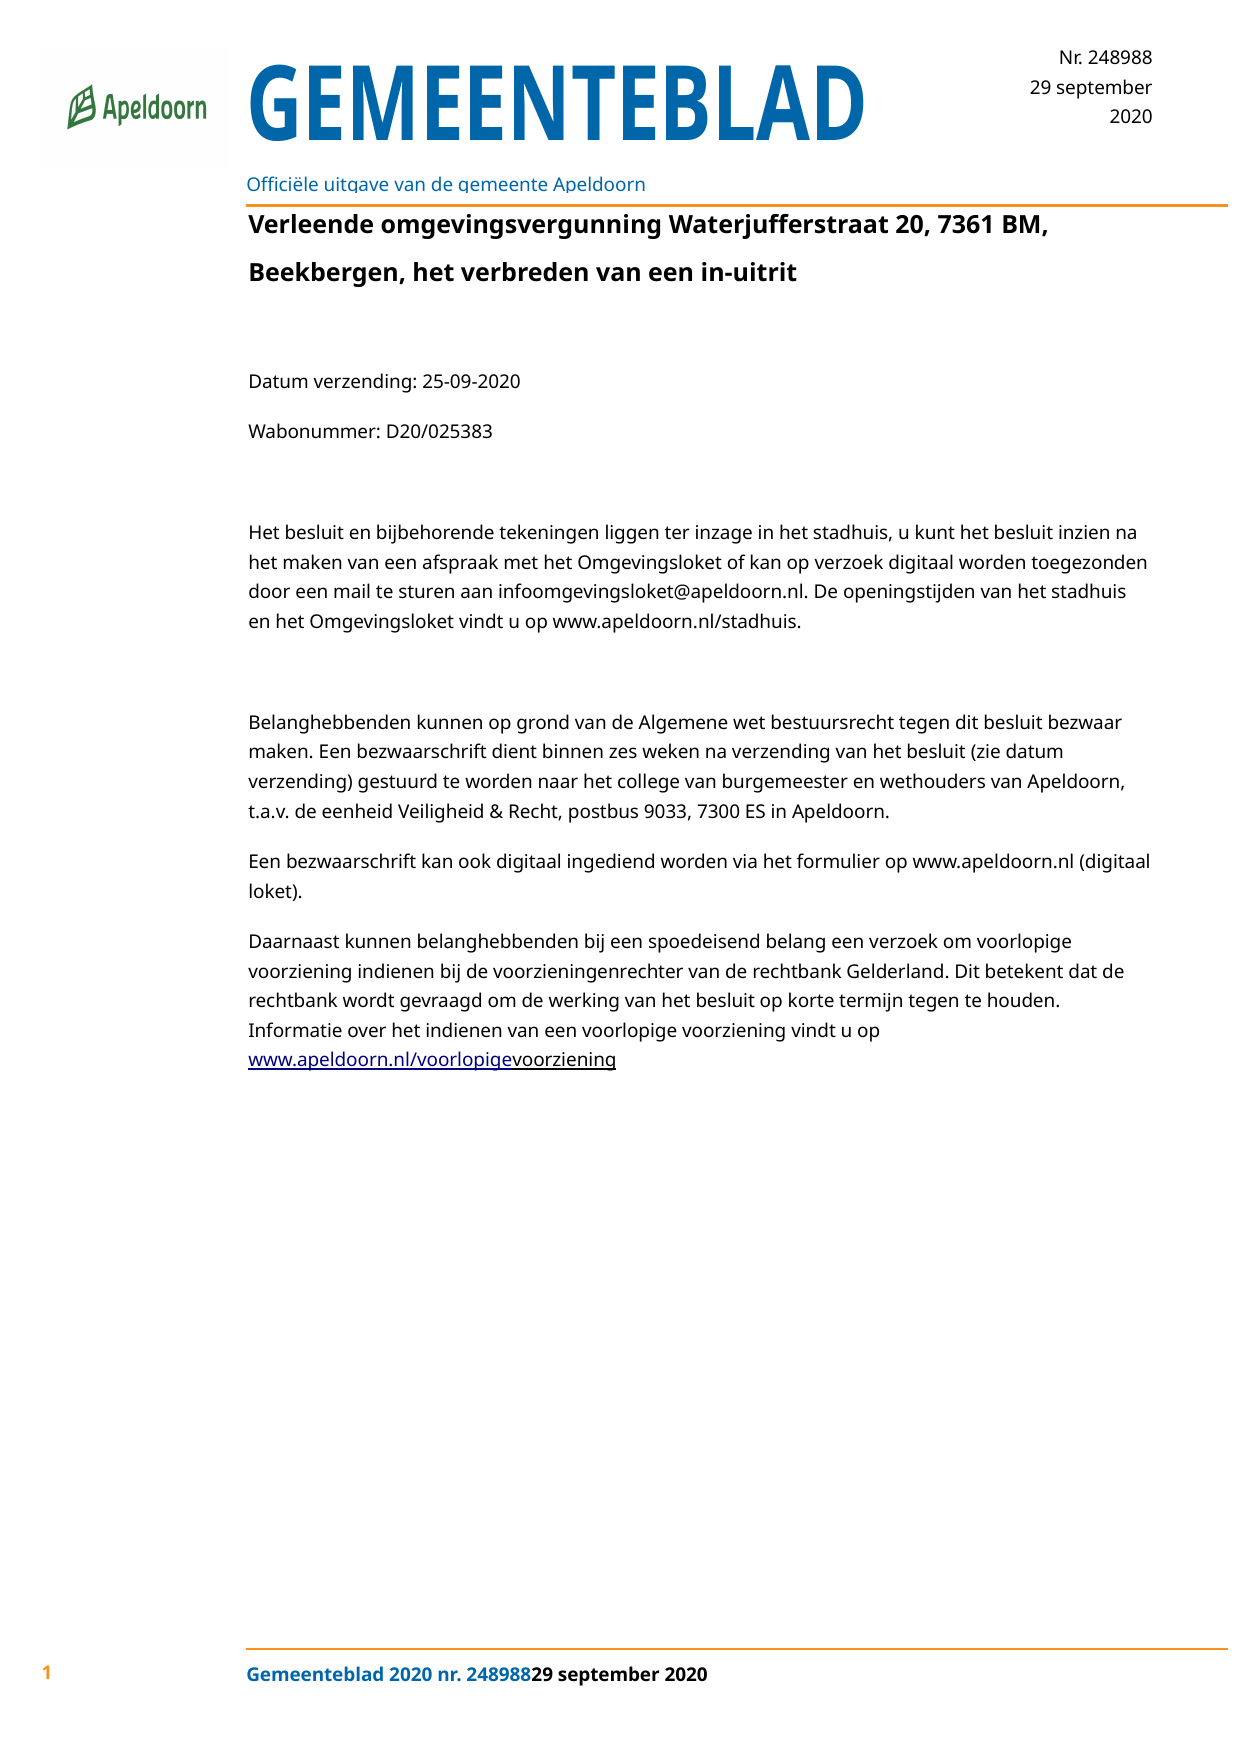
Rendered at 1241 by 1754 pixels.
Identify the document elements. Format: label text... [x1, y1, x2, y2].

text Belanghebbenden kunnen op grond van de Algemene wet bestuursrecht tegen dit besluit bezwaar maken. Een bezwaarschrift dient binnen zes weken na verzending van het besluit (zie datum verzending) gestuurd te worden naar het college van burgemeester en wethouders van Apeldoorn, t.a.v. de eenheid Veiligheid & Recht, postbus 9033, 7300 ES in Apeldoorn. [248, 709, 1152, 824]
text Het besluit en bijbehorende tekeningen liggen ter inzage in het stadhuis, u kunt het besluit inzien na het maken van een afspraak met het Omgevingsloket of kan op verzoek digitaal worden toegezonden door een mail te sturen aan infoomgevingsloket@apeldoorn.nl. De openingstijden van het stadhuis en het Omgevingsloket vindt u op www.apeldoorn.nl/stadhuis. [248, 519, 1152, 634]
text Een bezwaarschrift kan ook digitaal ingediend worden via het formulier op www.apeldoorn.nl (digitaal loket). [248, 848, 1152, 904]
text Verleende omgevingsvergunning Waterjufferstraat 20, 7361 BM, Beekbergen, het verbreden van een in-uitrit [248, 207, 1152, 288]
text Daarnaast kunnen belanghebbenden bij een spoedeisend belang een verzoek om voorlopige voorziening indienen bij de voorzieningenrechter van de rechtbank Gelderland. Dit betekent dat de rechtbank wordt gevraagd om de werking van het besluit op korte termijn tegen te houden. Informatie over het indienen van een voorlopige voorziening vindt u op www.apeldoorn.nl/voorlopigevoorziening [248, 928, 1152, 1072]
text Wabonummer: D20/025383 [248, 419, 1152, 444]
picture [41, 47, 231, 172]
text Datum verzending: 25-09-2020 [248, 368, 1152, 394]
